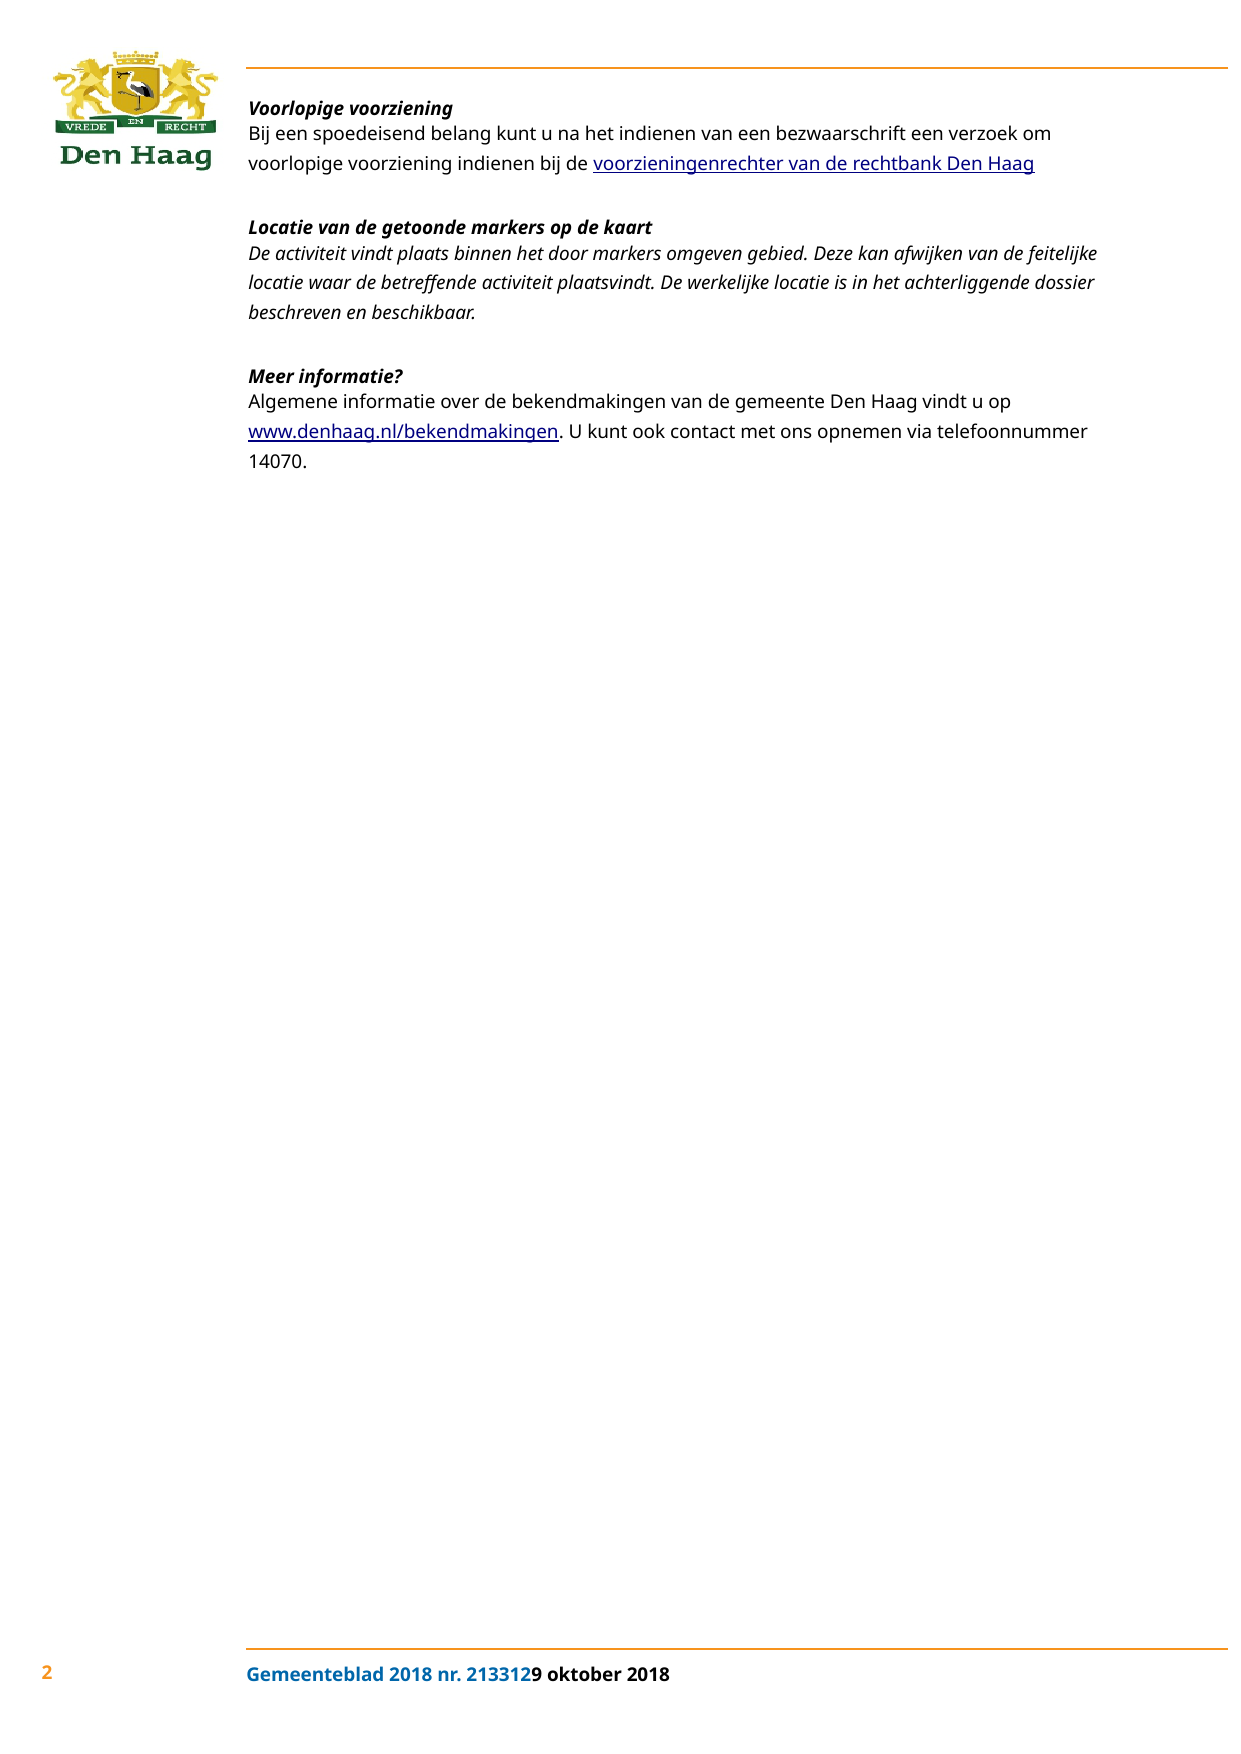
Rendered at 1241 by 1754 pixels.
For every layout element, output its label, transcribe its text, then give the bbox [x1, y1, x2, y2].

picture [41, 47, 231, 172]
text Locatie van de getoonde markers op de kaart [248, 214, 1152, 240]
text Voorlopige voorziening [248, 95, 1152, 121]
text Algemene informatie over de bekendmakingen van de gemeente Den Haag vindt u op www.denhaag.nl/bekendmakingen. U kunt ook contact met ons opnemen via telefoonnummer 14070. [248, 389, 1152, 473]
text Meer informatie? [248, 363, 1152, 389]
text Bij een spoedeisend belang kunt u na het indienen van een bezwaarschrift een verzoek om voorlopige voorziening indienen bij de voorzieningenrechter van de rechtbank Den Haag [248, 121, 1152, 176]
text De activiteit vindt plaats binnen het door markers omgeven gebied. Deze kan afwijken van de feitelijke locatie waar de betreffende activiteit plaatsvindt. De werkelijke locatie is in het achterliggende dossier beschreven en beschikbaar. [248, 240, 1152, 325]
